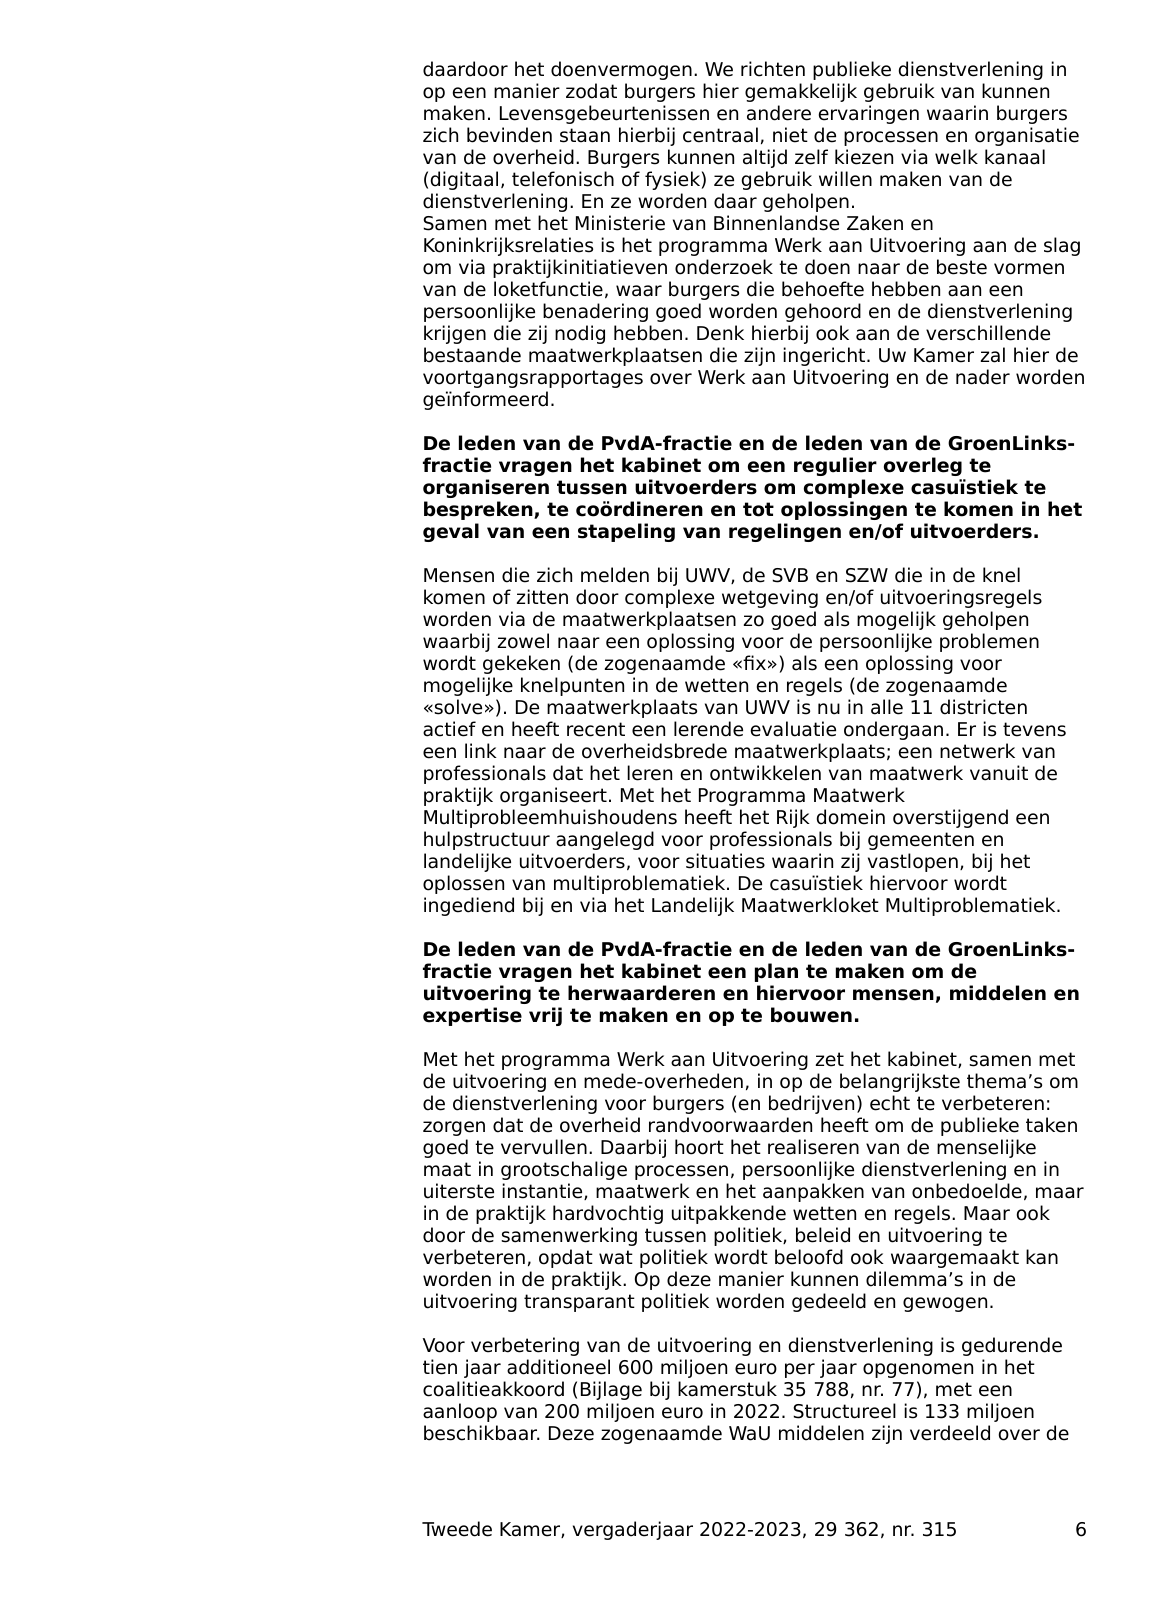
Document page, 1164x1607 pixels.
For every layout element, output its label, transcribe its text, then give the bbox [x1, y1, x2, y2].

text De leden van de PvdA-fractie en de leden van de GroenLinks-fractie vragen het kabinet een plan te maken om de uitvoering te herwaarderen en hiervoor mensen, middelen en expertise vrij te maken en op te bouwen. [422, 939, 1087, 1027]
text Met het programma Werk aan Uitvoering zet het kabinet, samen met de uitvoering en mede-overheden, in op de belangrijkste thema’s om de dienstverlening voor burgers (en bedrijven) echt te verbeteren: zorgen dat de overheid randvoorwaarden heeft om de publieke taken goed te vervullen. Daarbij hoort het realiseren van de menselijke maat in grootschalige processen, persoonlijke dienstverlening en in uiterste instantie, maatwerk en het aanpakken van onbedoelde, maar in de praktijk hardvochtig uitpakkende wetten en regels. Maar ook door de samenwerking tussen politiek, beleid en uitvoering te verbeteren, opdat wat politiek wordt beloofd ook waargemaakt kan worden in de praktijk. Op deze manier kunnen dilemma’s in de uitvoering transparant politiek worden gedeeld en gewogen. [422, 1049, 1087, 1313]
text De leden van de PvdA-fractie en de leden van de GroenLinks-fractie vragen het kabinet om een regulier overleg te organiseren tussen uitvoerders om complexe casuïstiek te bespreken, te coördineren en tot oplossingen te komen in het geval van een stapeling van regelingen en/of uitvoerders. [422, 433, 1087, 543]
text Voor verbetering van de uitvoering en dienstverlening is gedurende tien jaar additioneel 600 miljoen euro per jaar opgenomen in het coalitieakkoord (Bijlage bij kamerstuk 35 788, nr. 77), met een aanloop van 200 miljoen euro in 2022. Structureel is 133 miljoen beschikbaar. Deze zogenaamde WaU middelen zijn verdeeld over de [422, 1335, 1087, 1445]
text Mensen die zich melden bij UWV, de SVB en SZW die in de knel komen of zitten door complexe wetgeving en/of uitvoeringsregels worden via de maatwerkplaatsen zo goed als mogelijk geholpen waarbij zowel naar een oplossing voor de persoonlijke problemen wordt gekeken (de zogenaamde «fix») als een oplossing voor mogelijke knelpunten in de wetten en regels (de zogenaamde «solve»). De maatwerkplaats van UWV is nu in alle 11 districten actief en heeft recent een lerende evaluatie ondergaan. Er is tevens een link naar de overheidsbrede maatwerkplaats; een netwerk van professionals dat het leren en ontwikkelen van maatwerk vanuit de praktijk organiseert. Met het Programma Maatwerk Multiprobleemhuishoudens heeft het Rijk domein overstijgend een hulpstructuur aangelegd voor professionals bij gemeenten en landelijke uitvoerders, voor situaties waarin zij vastlopen, bij het oplossen van multiproblematiek. De casuïstiek hiervoor wordt ingediend bij en via het Landelijk Maatwerkloket Multiproblematiek. [422, 565, 1087, 917]
text daardoor het doenvermogen. We richten publieke dienstverlening in op een manier zodat burgers hier gemakkelijk gebruik van kunnen maken. Levensgebeurtenissen en andere ervaringen waarin burgers zich bevinden staan hierbij centraal, niet de processen en organisatie van de overheid. Burgers kunnen altijd zelf kiezen via welk kanaal (digitaal, telefonisch of fysiek) ze gebruik willen maken van de dienstverlening. En ze worden daar geholpen. [422, 59, 1087, 213]
text Samen met het Ministerie van Binnenlandse Zaken en Koninkrijksrelaties is het programma Werk aan Uitvoering aan de slag om via praktijkinitiatieven onderzoek te doen naar de beste vormen van de loketfunctie, waar burgers die behoefte hebben aan een persoonlijke benadering goed worden gehoord en de dienstverlening krijgen die zij nodig hebben. Denk hierbij ook aan de verschillende bestaande maatwerkplaatsen die zijn ingericht. Uw Kamer zal hier de voortgangsrapportages over Werk aan Uitvoering en de nader worden geïnformeerd. [422, 213, 1087, 411]
